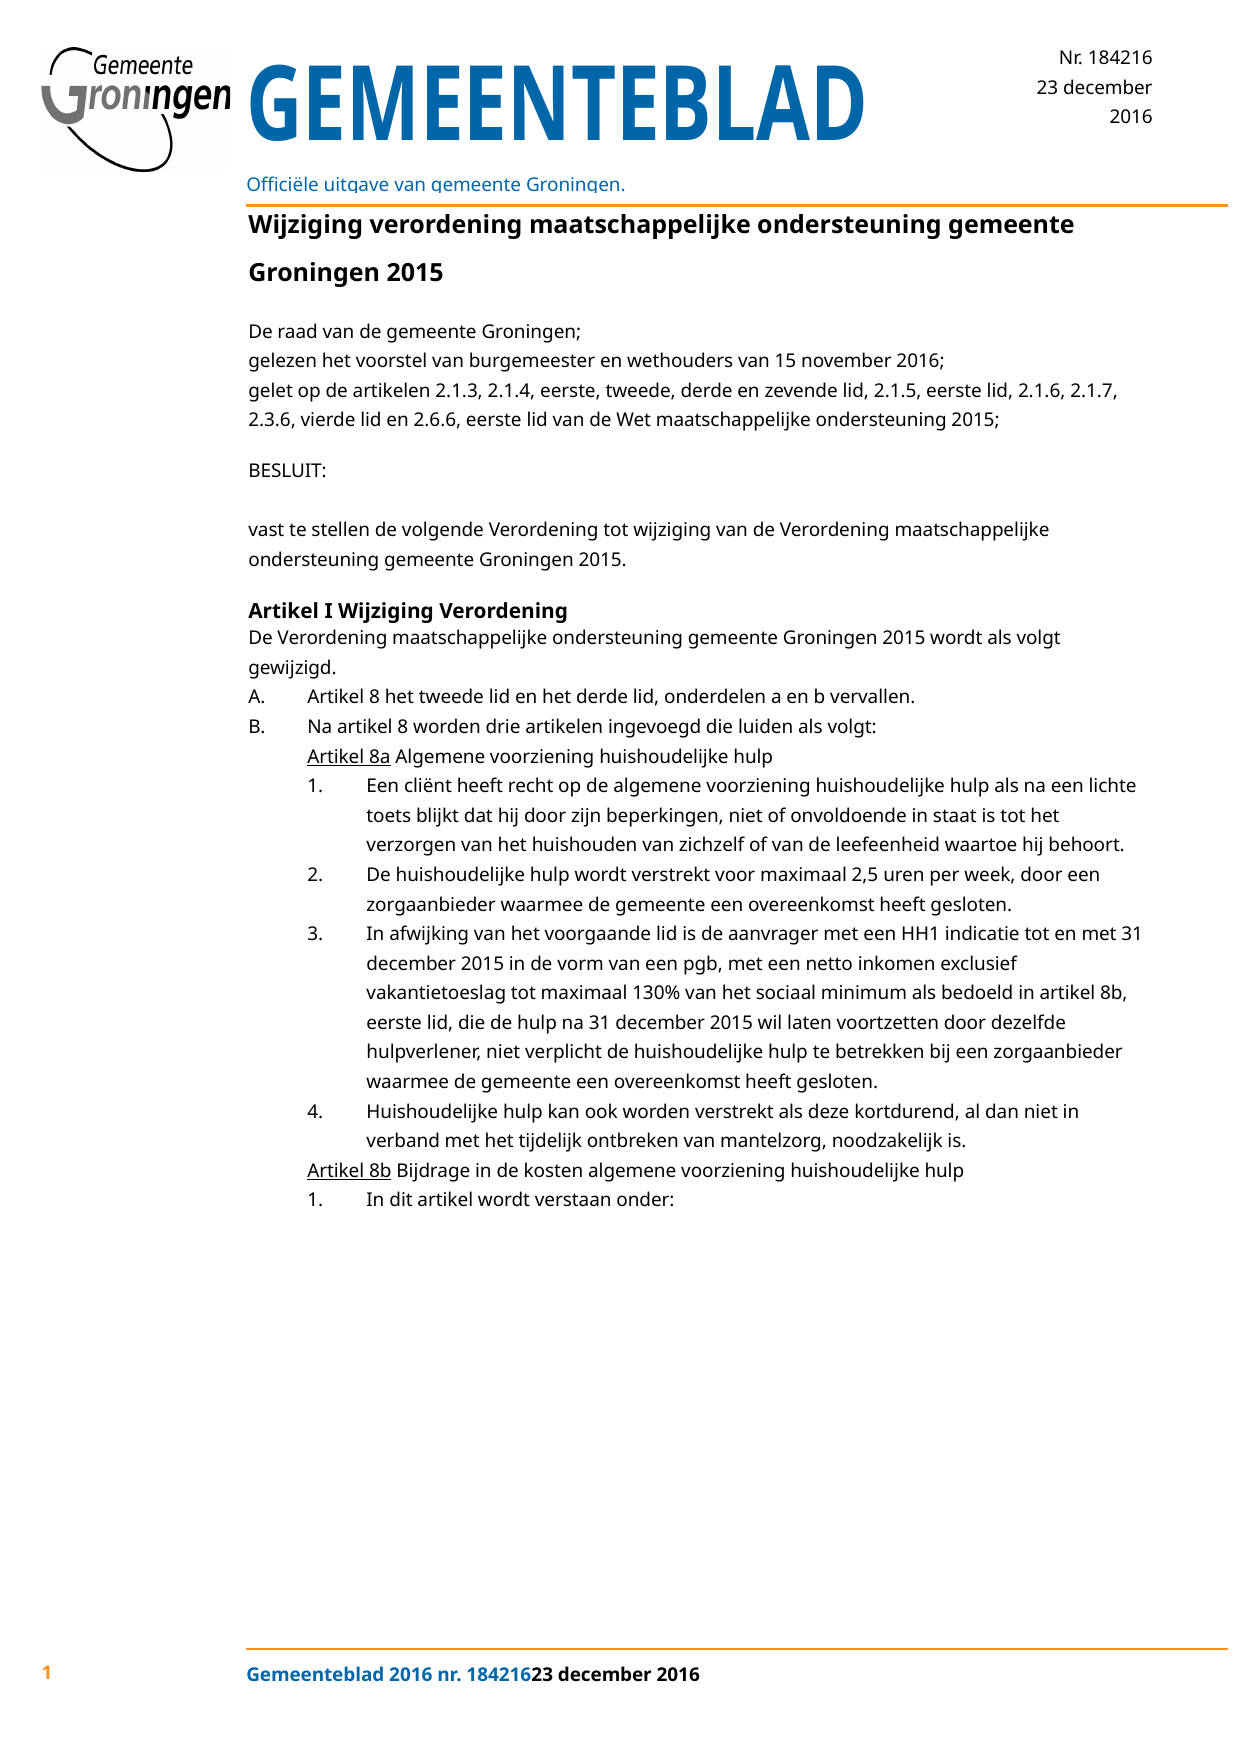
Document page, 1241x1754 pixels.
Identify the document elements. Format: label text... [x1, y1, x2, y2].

list Artikel 8a Algemene voorziening huishoudelijke hulp [248, 743, 1152, 769]
list In dit artikel wordt verstaan onder: [307, 1187, 1152, 1212]
list De huishoudelijke hulp wordt verstrekt voor maximaal 2,5 uren per week, door een zorgaanbieder waarmee de gemeente een overeenkomst heeft gesloten. [307, 861, 1152, 917]
text BESLUIT: [248, 457, 1152, 483]
list Artikel 8 het tweede lid en het derde lid, onderdelen a en b vervallen. [248, 684, 1152, 709]
list Artikel 8b Bijdrage in de kosten algemene voorziening huishoudelijke hulp [248, 1157, 1152, 1183]
text Artikel I Wijziging Verordening [248, 596, 1152, 624]
text gelezen het voorstel van burgemeester en wethouders van 15 november 2016; [248, 347, 1152, 373]
list Huishoudelijke hulp kan ook worden verstrekt als deze kortdurend, al dan niet in verband met het tijdelijk ontbreken van mantelzorg, noodzakelijk is. [307, 1098, 1152, 1153]
text De raad van de gemeente Groningen; [248, 318, 1152, 344]
text De Verordening maatschappelijke ondersteuning gemeente Groningen 2015 wordt als volgt gewijzigd. [248, 624, 1152, 680]
text gelet op de artikelen 2.1.3, 2.1.4, eerste, tweede, derde en zevende lid, 2.1.5, eerste lid, 2.1.6, 2.1.7, 2.3.6, vierde lid en 2.6.6, eerste lid van de Wet maatschappelijke ondersteuning 2015; [248, 377, 1152, 432]
picture [41, 47, 231, 172]
text vast te stellen de volgende Verordening tot wijziging van de Verordening maatschappelijke ondersteuning gemeente Groningen 2015. [248, 516, 1152, 571]
text Wijziging verordening maatschappelijke ondersteuning gemeente Groningen 2015 [248, 207, 1152, 288]
list In afwijking van het voorgaande lid is de aanvrager met een HH1 indicatie tot en met 31 december 2015 in de vorm van een pgb, met een netto inkomen exclusief vakantietoeslag tot maximaal 130% van het sociaal minimum als bedoeld in artikel 8b, eerste lid, die de hulp na 31 december 2015 wil laten voortzetten door dezelfde hulpverlener, niet verplicht de huishoudelijke hulp te betrekken bij een zorgaanbieder waarmee de gemeente een overeenkomst heeft gesloten. [307, 920, 1152, 1094]
list Een cliënt heeft recht op de algemene voorziening huishoudelijke hulp als na een lichte toets blijkt dat hij door zijn beperkingen, niet of onvoldoende in staat is tot het verzorgen van het huishouden van zichzelf of van de leefeenheid waartoe hij behoort. [307, 772, 1152, 857]
list Na artikel 8 worden drie artikelen ingevoegd die luiden als volgt: [248, 713, 1152, 739]
